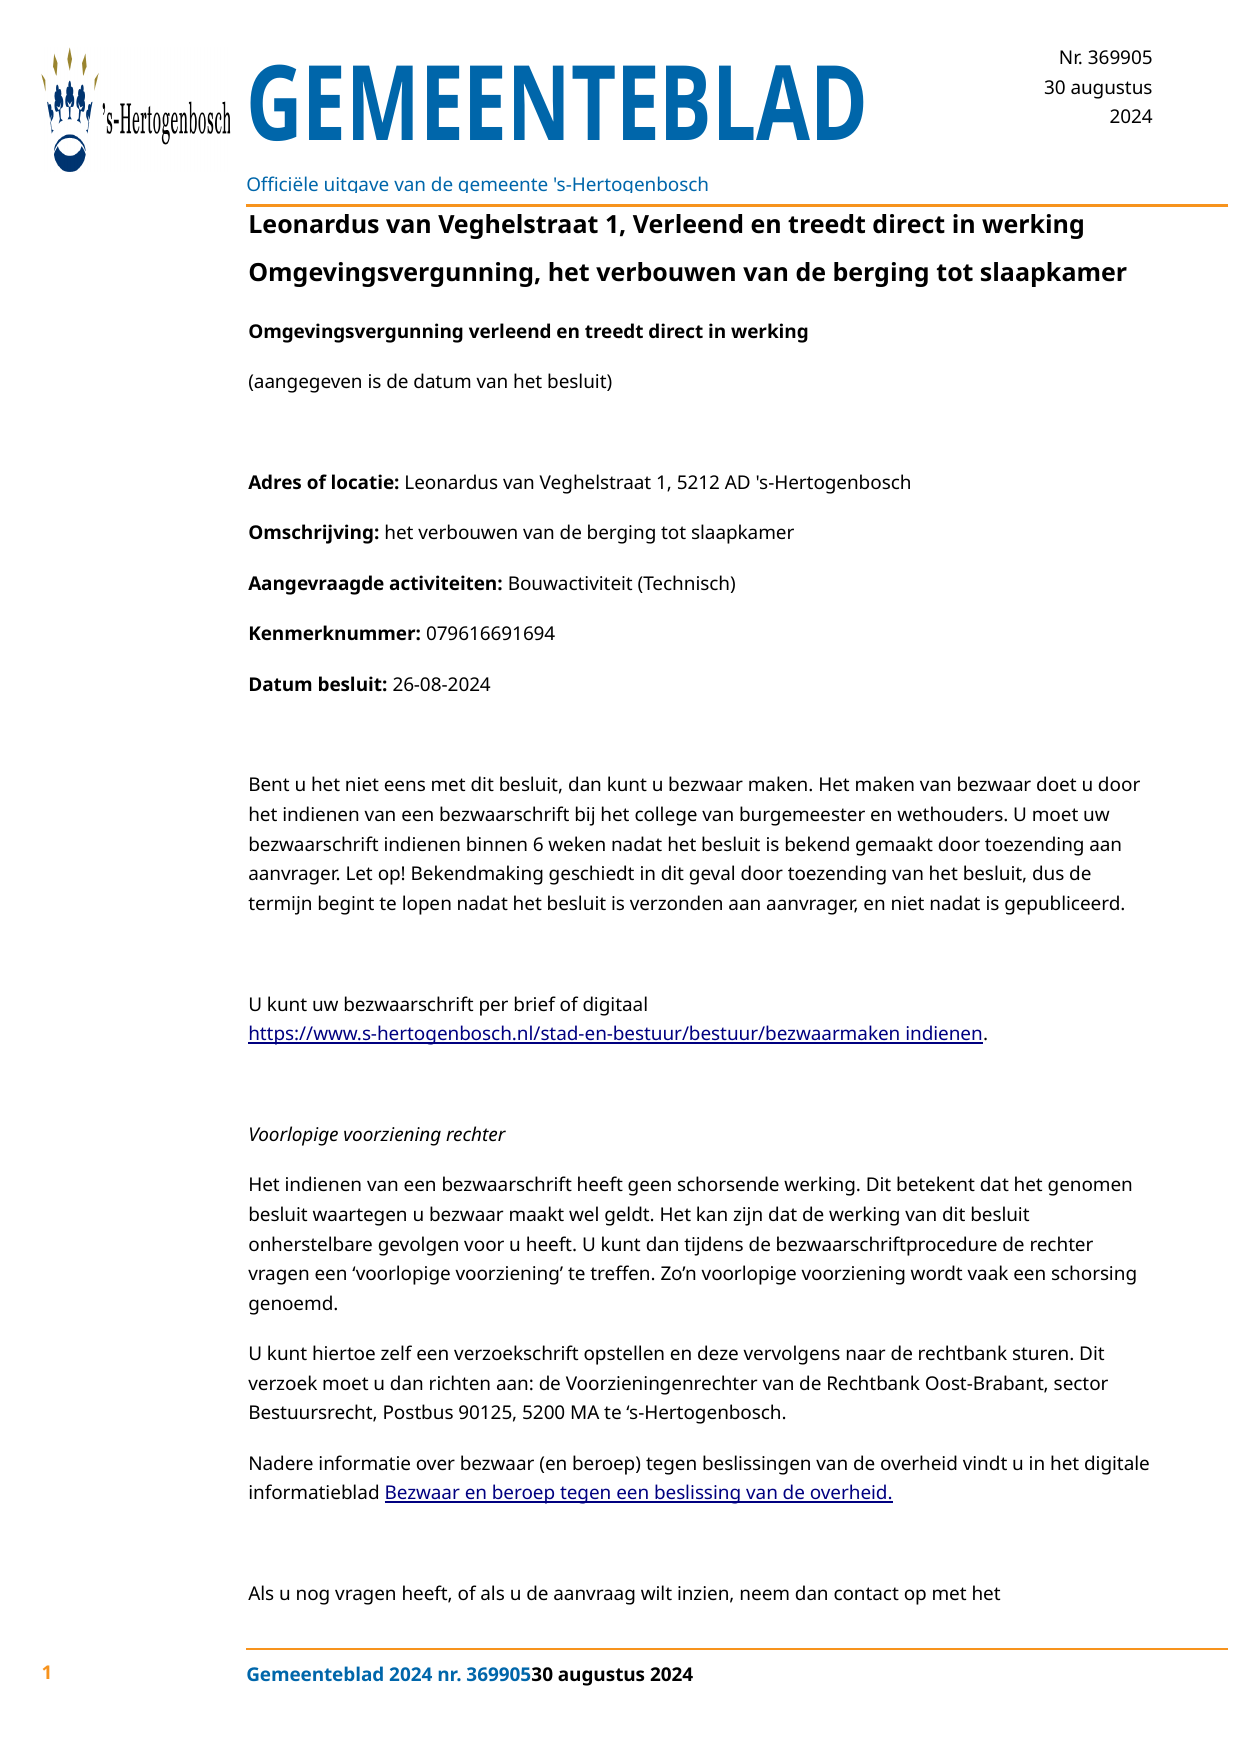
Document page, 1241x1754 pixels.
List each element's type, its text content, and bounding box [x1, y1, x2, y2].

text Voorlopige voorziening rechter [248, 1121, 1152, 1147]
text Het indienen van een bezwaarschrift heeft geen schorsende werking. Dit betekent dat het genomen besluit waartegen u bezwaar maakt wel geldt. Het kan zijn dat de werking van dit besluit onherstelbare gevolgen voor u heeft. U kunt dan tijdens de bezwaarschriftprocedure de rechter vragen een ‘voorlopige voorziening’ te treffen. Zo’n voorlopige voorziening wordt vaak een schorsing genoemd. [248, 1172, 1152, 1316]
text U kunt uw bezwaarschrift per brief of digitaal https://www.s-hertogenbosch.nl/stad-en-bestuur/bestuur/bezwaarmaken indienen. [248, 991, 1152, 1046]
text Als u nog vragen heeft, of als u de aanvraag wilt inzien, neem dan contact op met het [248, 1580, 1152, 1606]
text Bent u het niet eens met dit besluit, dan kunt u bezwaar maken. Het maken van bezwaar doet u door het indienen van een bezwaarschrift bij het college van burgemeester en wethouders. U moet uw bezwaarschrift indienen binnen 6 weken nadat het besluit is bekend gemaakt door toezending aan aanvrager. Let op! Bekendmaking geschiedt in dit geval door toezending van het besluit, dus de termijn begint te lopen nadat het besluit is verzonden aan aanvrager, en niet nadat is gepubliceerd. [248, 772, 1152, 916]
text Kenmerknummer: 079616691694 [248, 620, 1152, 646]
text Adres of locatie: Leonardus van Veghelstraat 1, 5212 AD 's-Hertogenbosch [248, 469, 1152, 495]
text (aangegeven is de datum van het besluit) [248, 368, 1152, 394]
picture [41, 47, 231, 172]
text Nadere informatie over bezwaar (en beroep) tegen beslissingen van de overheid vindt u in het digitale informatieblad Bezwaar en beroep tegen een beslissing van de overheid. [248, 1450, 1152, 1505]
text U kunt hiertoe zelf een verzoekschrift opstellen en deze vervolgens naar de rechtbank sturen. Dit verzoek moet u dan richten aan: de Voorzieningenrechter van de Rechtbank Oost-Brabant, sector Bestuursrecht, Postbus 90125, 5200 MA te ‘s-Hertogenbosch. [248, 1340, 1152, 1425]
text Datum besluit: 26-08-2024 [248, 671, 1152, 697]
text Omschrijving: het verbouwen van de berging tot slaapkamer [248, 519, 1152, 545]
text Omgevingsvergunning verleend en treedt direct in werking [248, 318, 1152, 344]
text Aangevraagde activiteiten: Bouwactiviteit (Technisch) [248, 570, 1152, 596]
text Leonardus van Veghelstraat 1, Verleend en treedt direct in werking Omgevingsvergunning, het verbouwen van de berging tot slaapkamer [248, 207, 1152, 288]
